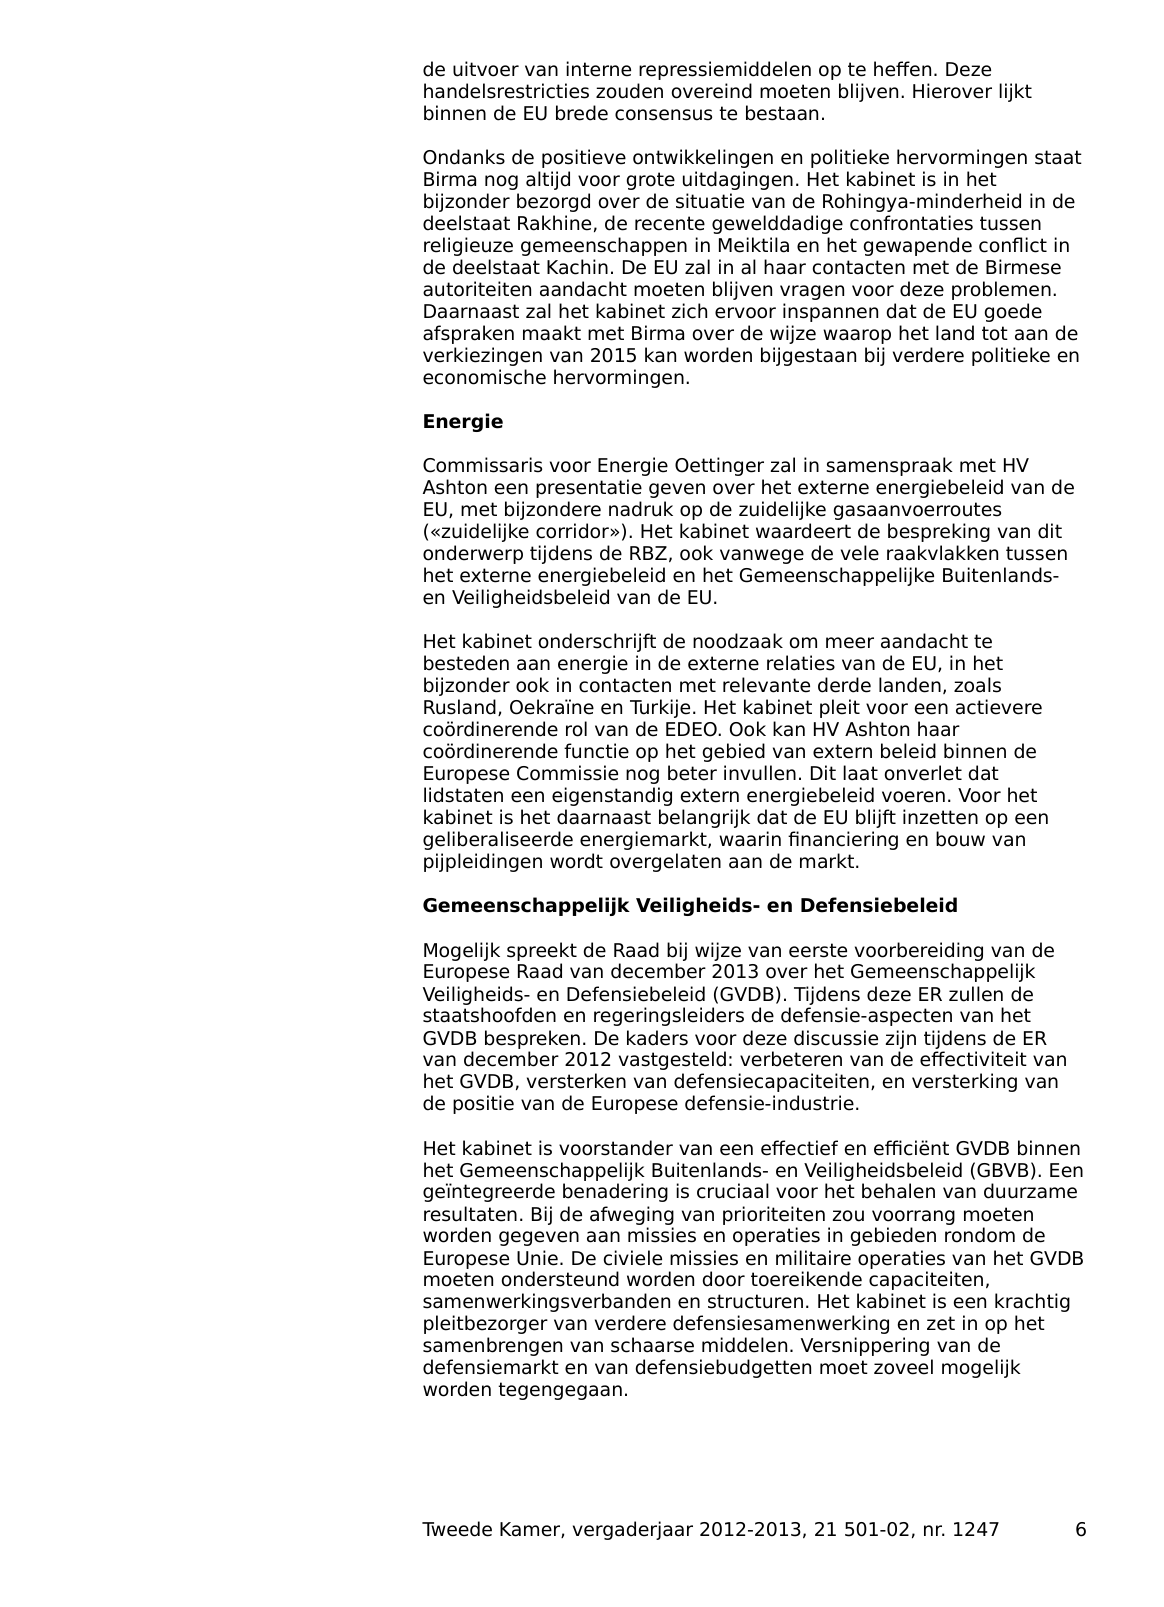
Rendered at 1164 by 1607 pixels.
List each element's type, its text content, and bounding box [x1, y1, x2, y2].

text de uitvoer van interne repressiemiddelen op te heffen. Deze handelsrestricties zouden overeind moeten blijven. Hierover lijkt binnen de EU brede consensus te bestaan. [422, 59, 1087, 125]
subtitle Gemeenschappelijk Veiligheids- en Defensiebeleid [422, 895, 1087, 917]
subtitle Energie [422, 411, 1087, 433]
text Het kabinet onderschrijft de noodzaak om meer aandacht te besteden aan energie in de externe relaties van de EU, in het bijzonder ook in contacten met relevante derde landen, zoals Rusland, Oekraïne en Turkije. Het kabinet pleit voor een actievere coördinerende rol van de EDEO. Ook kan HV Ashton haar coördinerende functie op het gebied van extern beleid binnen de Europese Commissie nog beter invullen. Dit laat onverlet dat lidstaten een eigenstandig extern energiebeleid voeren. Voor het kabinet is het daarnaast belangrijk dat de EU blijft inzetten op een geliberaliseerde energiemarkt, waarin financiering en bouw van pijpleidingen wordt overgelaten aan de markt. [422, 631, 1087, 873]
text Commissaris voor Energie Oettinger zal in samenspraak met HV Ashton een presentatie geven over het externe energiebeleid van de EU, met bijzondere nadruk op de zuidelijke gasaanvoerroutes («zuidelijke corridor»). Het kabinet waardeert de bespreking van dit onderwerp tijdens de RBZ, ook vanwege de vele raakvlakken tussen het externe energiebeleid en het Gemeenschappelijke Buitenlands- en Veiligheidsbeleid van de EU. [422, 455, 1087, 609]
text Het kabinet is voorstander van een effectief en efficiënt GVDB binnen het Gemeenschappelijk Buitenlands- en Veiligheidsbeleid (GBVB). Een geïntegreerde benadering is cruciaal voor het behalen van duurzame resultaten. Bij de afweging van prioriteiten zou voorrang moeten worden gegeven aan missies en operaties in gebieden rondom de Europese Unie. De civiele missies en militaire operaties van het GVDB moeten ondersteund worden door toereikende capaciteiten, samenwerkingsverbanden en structuren. Het kabinet is een krachtig pleitbezorger van verdere defensiesamenwerking en zet in op het samenbrengen van schaarse middelen. Versnippering van de defensiemarkt en van defensiebudgetten moet zoveel mogelijk worden tegengegaan. [422, 1137, 1087, 1401]
text Ondanks de positieve ontwikkelingen en politieke hervormingen staat Birma nog altijd voor grote uitdagingen. Het kabinet is in het bijzonder bezorgd over de situatie van de Rohingya-minderheid in de deelstaat Rakhine, de recente gewelddadige confrontaties tussen religieuze gemeenschappen in Meiktila en het gewapende conflict in de deelstaat Kachin. De EU zal in al haar contacten met de Birmese autoriteiten aandacht moeten blijven vragen voor deze problemen. Daarnaast zal het kabinet zich ervoor inspannen dat de EU goede afspraken maakt met Birma over de wijze waarop het land tot aan de verkiezingen van 2015 kan worden bijgestaan bij verdere politieke en economische hervormingen. [422, 147, 1087, 389]
text Mogelijk spreekt de Raad bij wijze van eerste voorbereiding van de Europese Raad van december 2013 over het Gemeenschappelijk Veiligheids- en Defensiebeleid (GVDB). Tijdens deze ER zullen de staatshoofden en regeringsleiders de defensie-aspecten van het GVDB bespreken. De kaders voor deze discussie zijn tijdens de ER van december 2012 vastgesteld: verbeteren van de effectiviteit van het GVDB, versterken van defensiecapaciteiten, en versterking van de positie van de Europese defensie-industrie. [422, 939, 1087, 1115]
